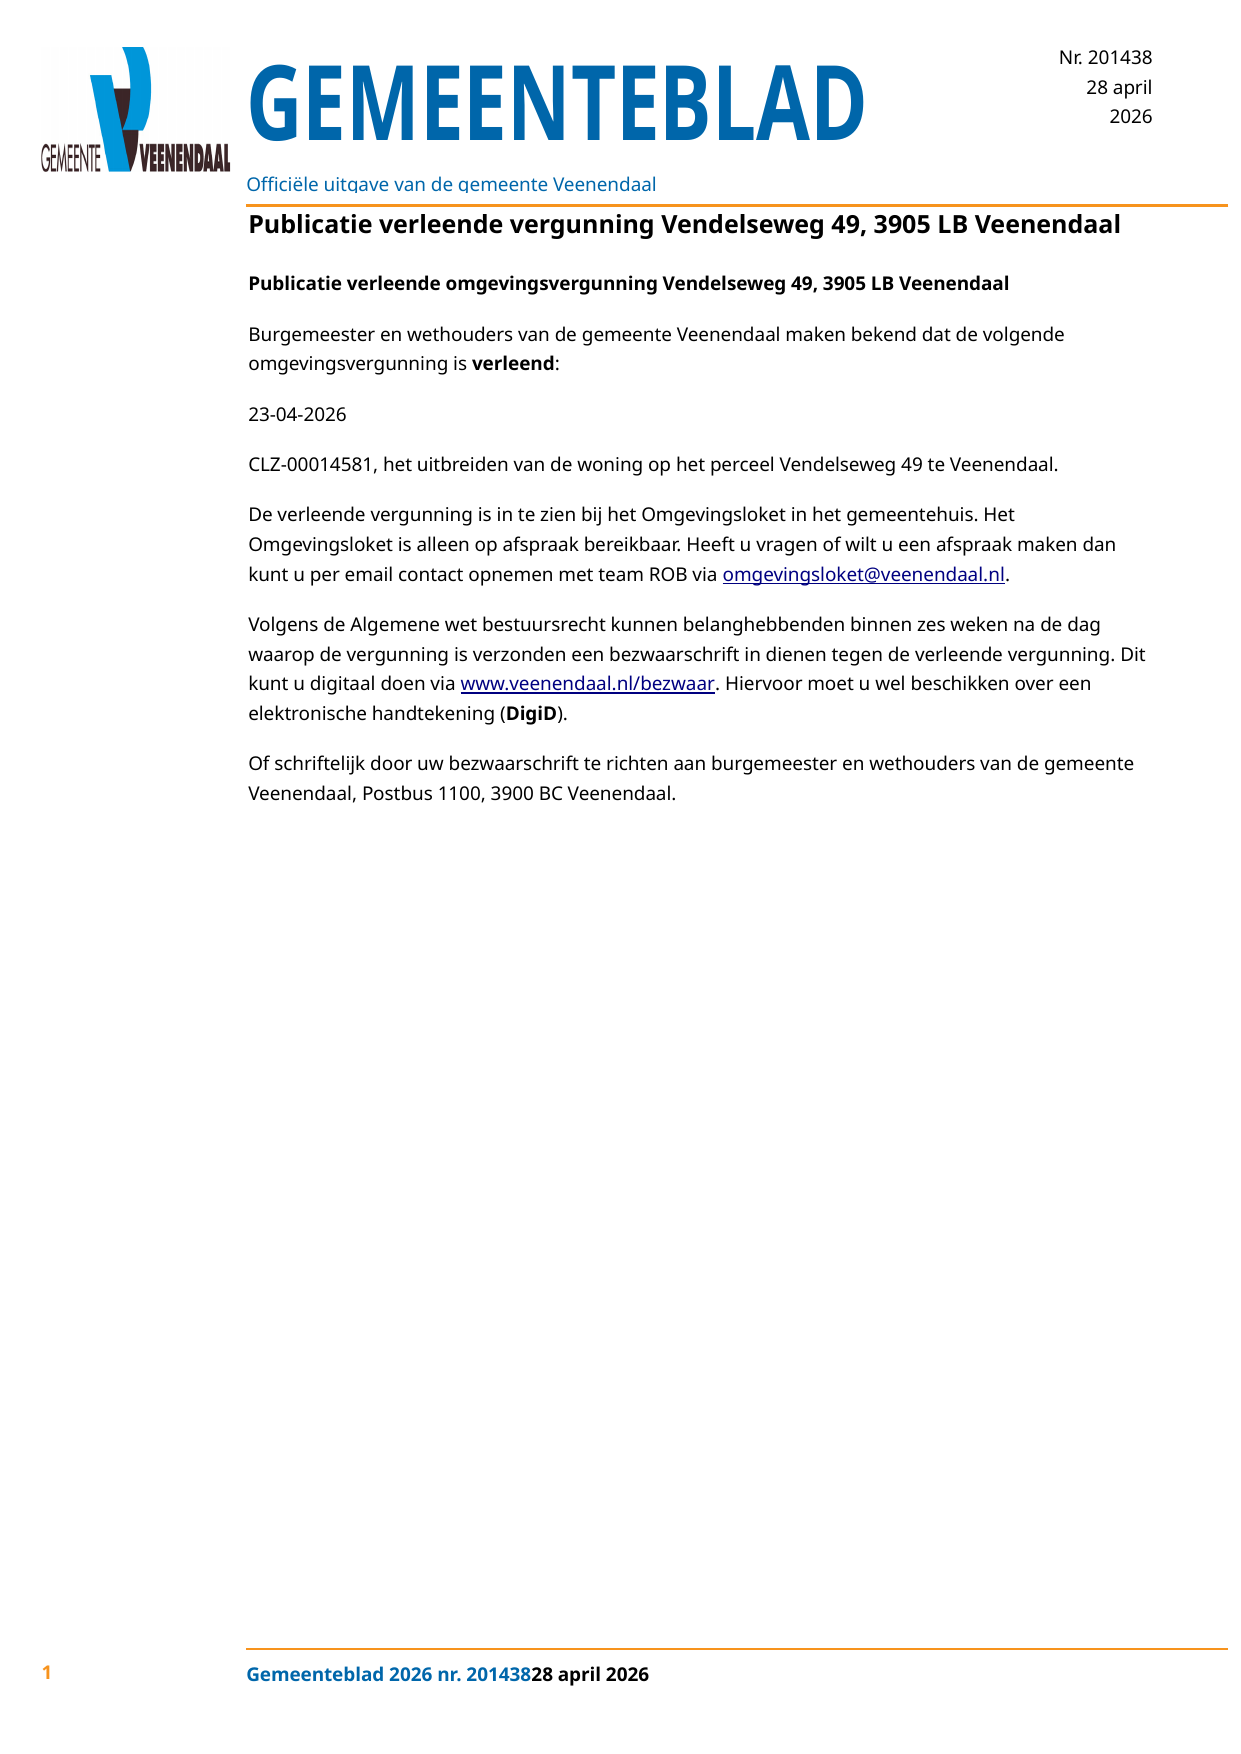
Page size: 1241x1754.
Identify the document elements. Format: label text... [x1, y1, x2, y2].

text 23-04-2026 [248, 401, 1152, 426]
text Publicatie verleende omgevingsvergunning Vendelseweg 49, 3905 LB Veenendaal [248, 270, 1152, 296]
text De verleende vergunning is in te zien bij het Omgevingsloket in het gemeentehuis. Het Omgevingsloket is alleen op afspraak bereikbaar. Heeft u vragen of wilt u een afspraak maken dan kunt u per email contact opnemen met team ROB via omgevingsloket@veenendaal.nl. [248, 502, 1152, 586]
picture [123, 47, 231, 172]
picture [41, 47, 130, 172]
text Of schriftelijk door uw bezwaarschrift te richten aan burgemeester en wethouders van de gemeente Veenendaal, Postbus 1100, 3900 BC Veenendaal. [248, 750, 1152, 806]
text CLZ-00014581, het uitbreiden van de woning op het perceel Vendelseweg 49 te Veenendaal. [248, 451, 1152, 477]
text Publicatie verleende vergunning Vendelseweg 49, 3905 LB Veenendaal [248, 207, 1152, 241]
text Burgemeester en wethouders van de gemeente Veenendaal maken bekend dat de volgende omgevingsvergunning is verleend: [248, 321, 1152, 376]
text Volgens de Algemene wet bestuursrecht kunnen belanghebbenden binnen zes weken na de dag waarop de vergunning is verzonden een bezwaarschrift in dienen tegen de verleende vergunning. Dit kunt u digitaal doen via www.veenendaal.nl/bezwaar. Hiervoor moet u wel beschikken over een elektronische handtekening (DigiD). [248, 611, 1152, 726]
